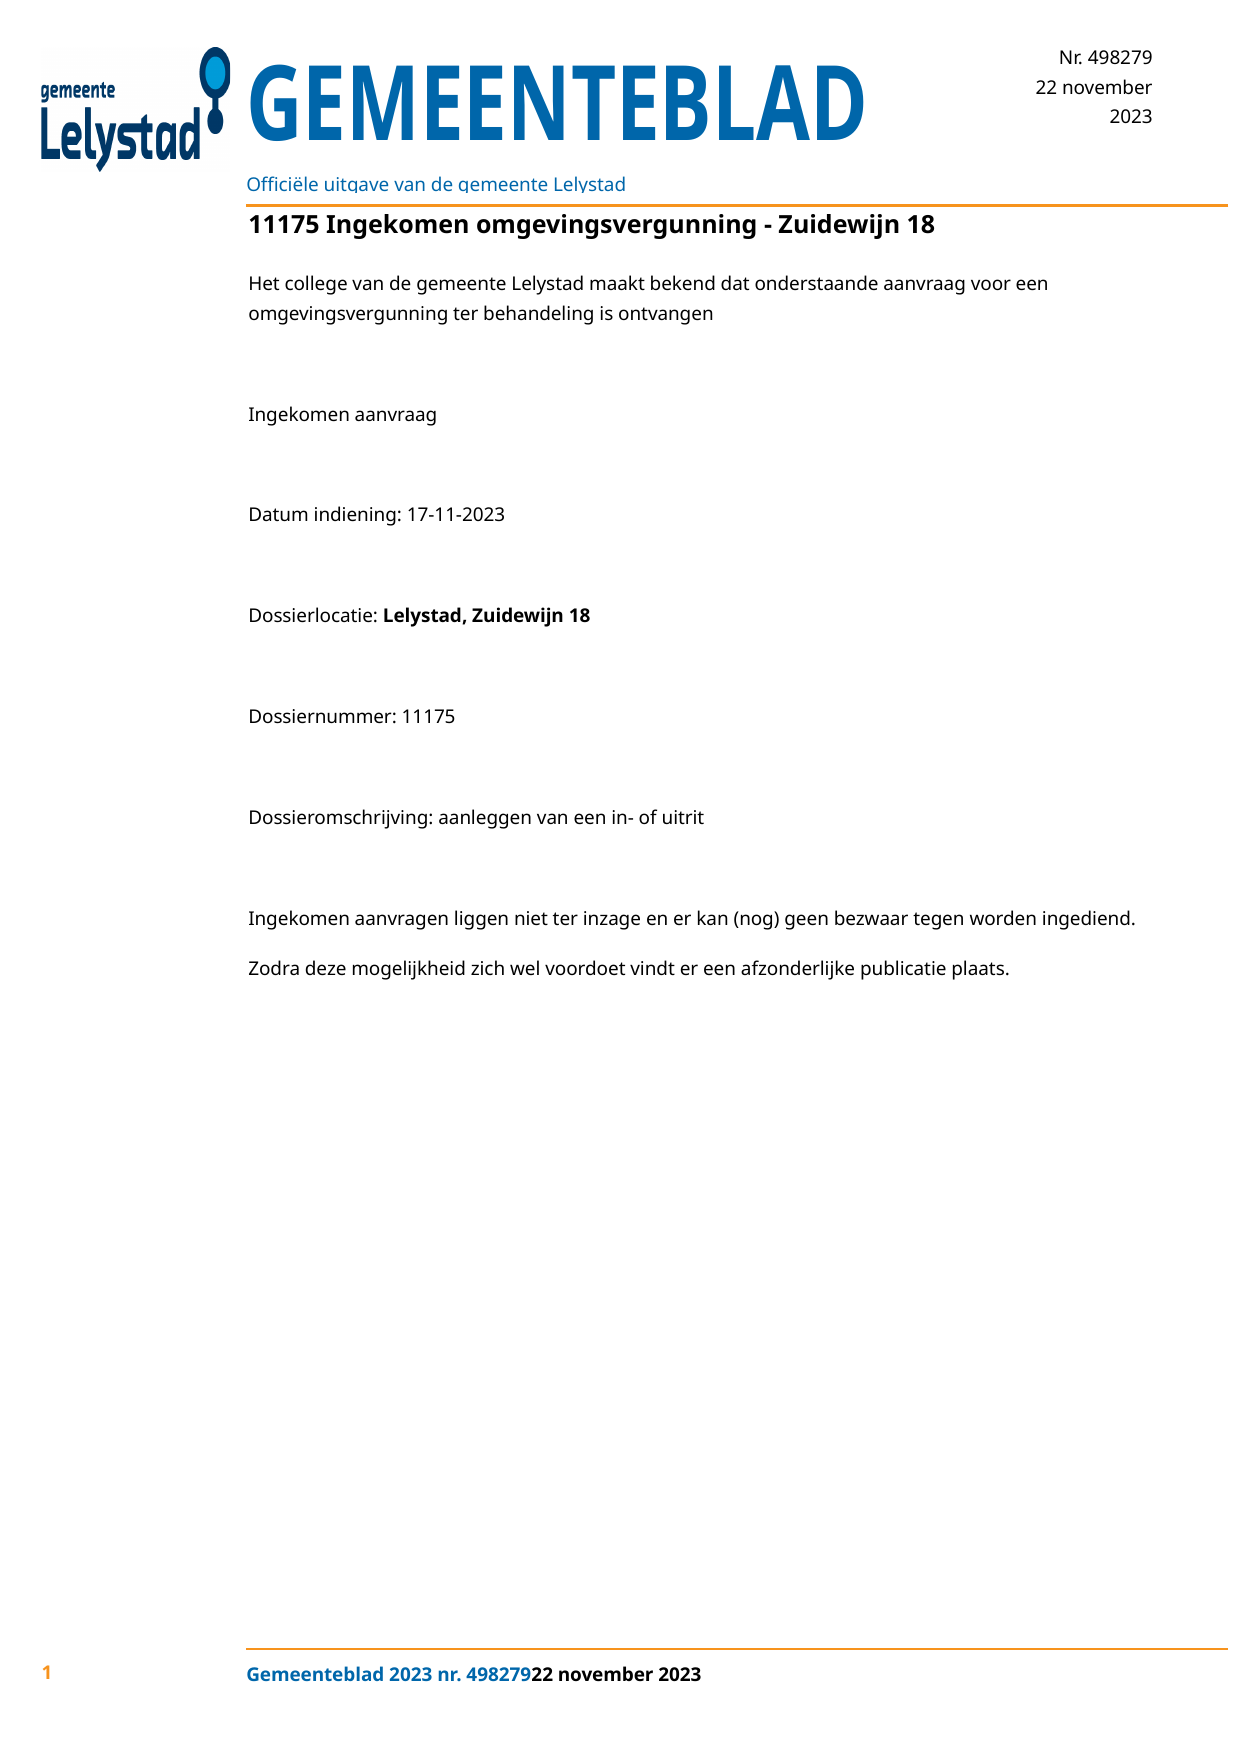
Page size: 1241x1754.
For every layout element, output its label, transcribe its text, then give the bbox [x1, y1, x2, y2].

text Dossiernummer: 11175 [248, 703, 1152, 729]
text Ingekomen aanvragen liggen niet ter inzage en er kan (nog) geen bezwaar tegen worden ingediend. [248, 905, 1152, 931]
text 11175 Ingekomen omgevingsvergunning - Zuidewijn 18 [248, 207, 1152, 241]
text Dossieromschrijving: aanleggen van een in- of uitrit [248, 804, 1152, 830]
text Zodra deze mogelijkheid zich wel voordoet vindt er een afzonderlijke publicatie plaats. [248, 955, 1152, 981]
picture [41, 47, 231, 172]
text Datum indiening: 17-11-2023 [248, 502, 1152, 527]
text Dossierlocatie: Lelystad, Zuidewijn 18 [248, 602, 1152, 628]
text Het college van de gemeente Lelystad maakt bekend dat onderstaande aanvraag voor een omgevingsvergunning ter behandeling is ontvangen [248, 270, 1152, 326]
text Ingekomen aanvraag [248, 401, 1152, 426]
